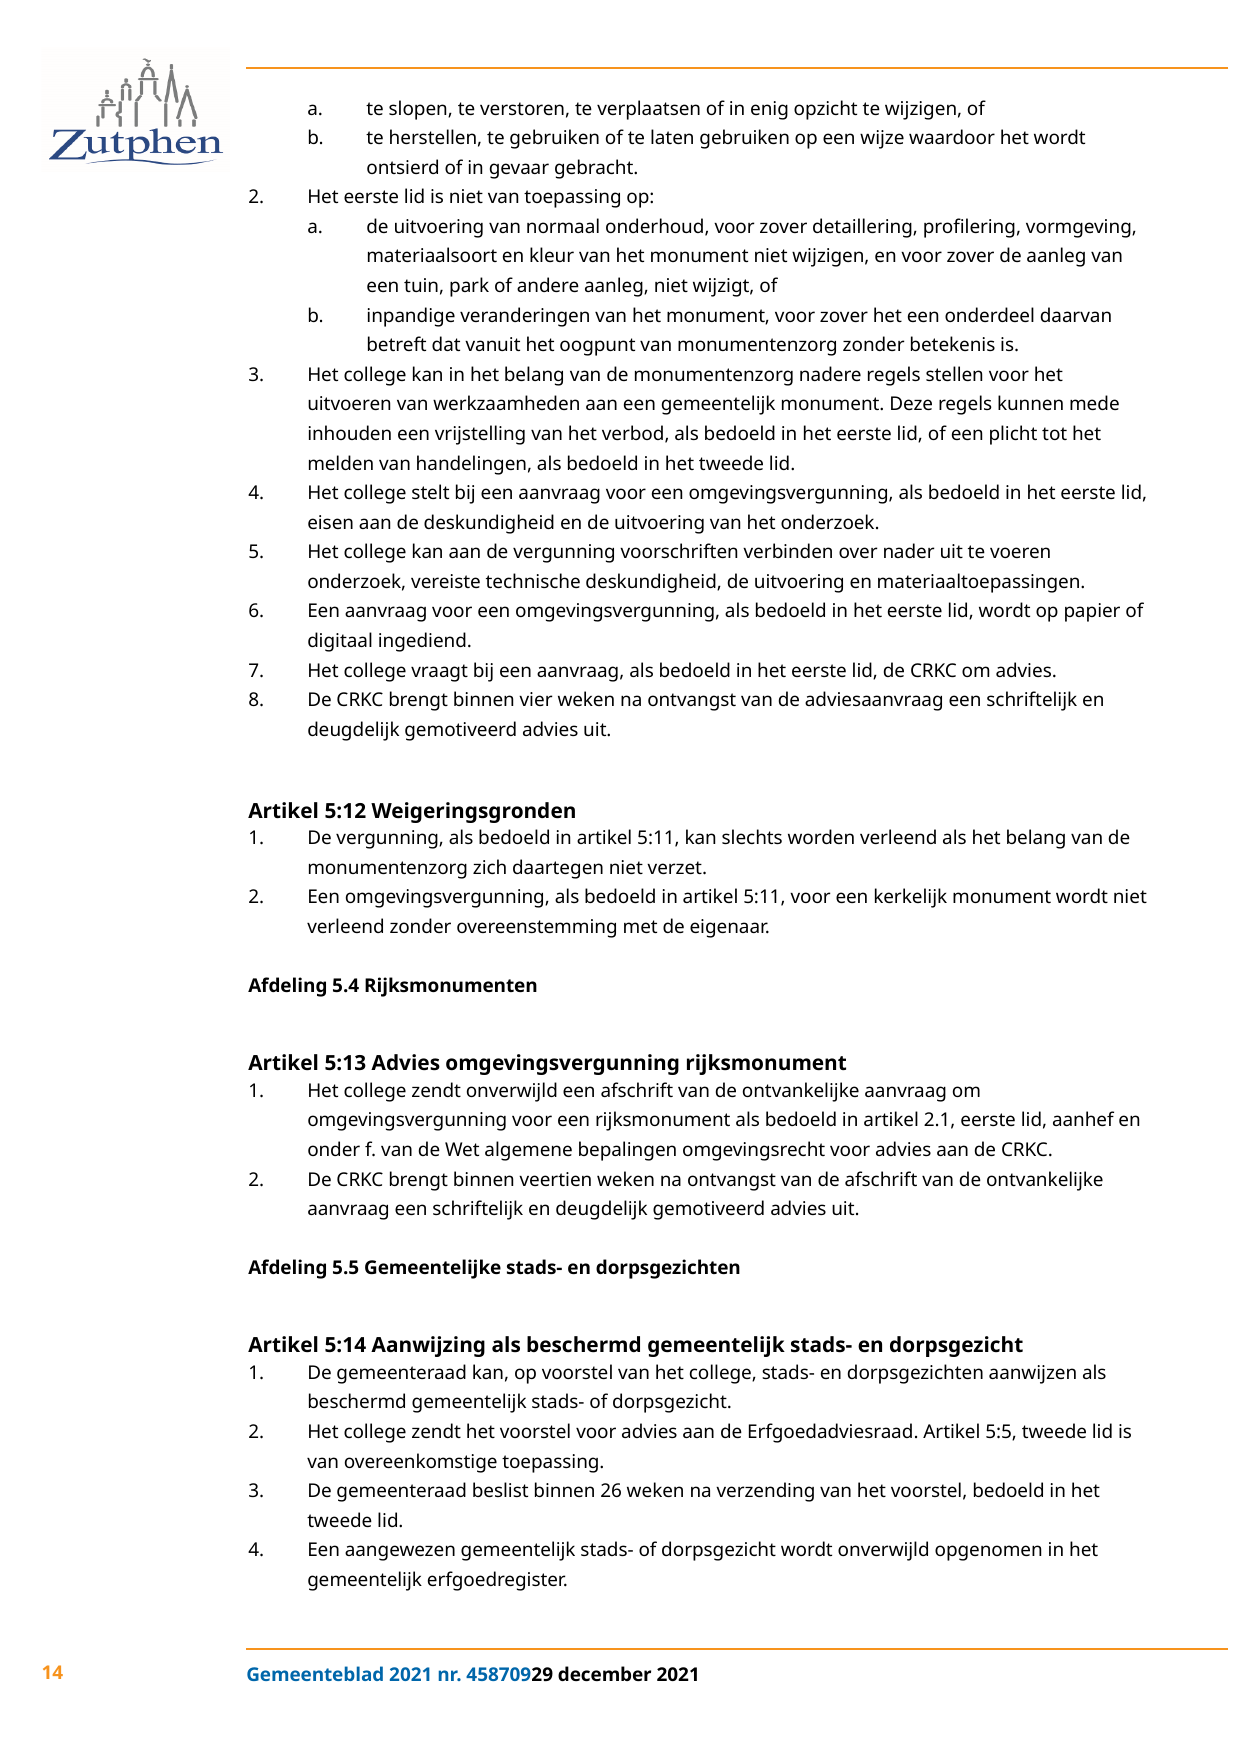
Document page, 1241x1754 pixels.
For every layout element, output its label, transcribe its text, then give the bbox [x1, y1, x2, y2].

list De CRKC brengt binnen vier weken na ontvangst van de adviesaanvraag een schriftelijk en deugdelijk gemotiveerd advies uit. [248, 686, 1152, 742]
list Een omgevingsvergunning, als bedoeld in artikel 5:11, voor een kerkelijk monument wordt niet verleend zonder overeenstemming met de eigenaar. [248, 884, 1152, 939]
list De gemeenteraad beslist binnen 26 weken na verzending van het voorstel, bedoeld in het tweede lid. [248, 1477, 1152, 1533]
text Artikel 5:13 Advies omgevingsvergunning rijksmonument [248, 1048, 1152, 1077]
picture [41, 47, 231, 172]
list Het college zendt het voorstel voor advies aan de Erfgoedadviesraad. Artikel 5:5, tweede lid is van overeenkomstige toepassing. [248, 1418, 1152, 1473]
text Afdeling 5.5 Gemeentelijke stads- en dorpsgezichten [248, 1254, 1152, 1280]
list te slopen, te verstoren, te verplaatsen of in enig opzicht te wijzigen, of [307, 95, 1152, 121]
list De vergunning, als bedoeld in artikel 5:11, kan slechts worden verleend als het belang van de monumentenzorg zich daartegen niet verzet. [248, 824, 1152, 880]
list Een aangewezen gemeentelijk stads- of dorpsgezicht wordt onverwijld opgenomen in het gemeentelijk erfgoedregister. [248, 1537, 1152, 1592]
list Het college kan in het belang van de monumentenzorg nadere regels stellen voor het uitvoeren van werkzaamheden aan een gemeentelijk monument. Deze regels kunnen mede inhouden een vrijstelling van het verbod, als bedoeld in het eerste lid, of een plicht tot het melden van handelingen, als bedoeld in het tweede lid. [248, 361, 1152, 476]
list inpandige veranderingen van het monument, voor zover het een onderdeel daarvan betreft dat vanuit het oogpunt van monumentenzorg zonder betekenis is. [307, 302, 1152, 357]
list te herstellen, te gebruiken of te laten gebruiken op een wijze waardoor het wordt ontsierd of in gevaar gebracht. [307, 124, 1152, 180]
text Afdeling 5.4 Rijksmonumenten [248, 972, 1152, 998]
list Een aanvraag voor een omgevingsvergunning, als bedoeld in het eerste lid, wordt op papier of digitaal ingediend. [248, 598, 1152, 653]
list de uitvoering van normaal onderhoud, voor zover detaillering, profilering, vormgeving, materiaalsoort en kleur van het monument niet wijzigen, en voor zover de aanleg van een tuin, park of andere aanleg, niet wijzigt, of [307, 213, 1152, 298]
list Het college kan aan de vergunning voorschriften verbinden over nader uit te voeren onderzoek, vereiste technische deskundigheid, de uitvoering en materiaaltoepassingen. [248, 538, 1152, 594]
list De gemeenteraad kan, op voorstel van het college, stads- en dorpsgezichten aanwijzen als beschermd gemeentelijk stads- of dorpsgezicht. [248, 1359, 1152, 1414]
text Artikel 5:14 Aanwijzing als beschermd gemeentelijk stads- en dorpsgezicht [248, 1331, 1152, 1359]
list Het eerste lid is niet van toepassing op: [248, 183, 1152, 209]
list De CRKC brengt binnen veertien weken na ontvangst van de afschrift van de ontvankelijke aanvraag een schriftelijk en deugdelijk gemotiveerd advies uit. [248, 1166, 1152, 1221]
list Het college stelt bij een aanvraag voor een omgevingsvergunning, als bedoeld in het eerste lid, eisen aan de deskundigheid en de uitvoering van het onderzoek. [248, 479, 1152, 535]
text Artikel 5:12 Weigeringsgronden [248, 796, 1152, 824]
list Het college zendt onverwijld een afschrift van de ontvankelijke aanvraag om omgevingsvergunning voor een rijksmonument als bedoeld in artikel 2.1, eerste lid, aanhef en onder f. van de Wet algemene bepalingen omgevingsrecht voor advies aan de CRKC. [248, 1077, 1152, 1162]
list Het college vraagt bij een aanvraag, als bedoeld in het eerste lid, de CRKC om advies. [248, 657, 1152, 683]
